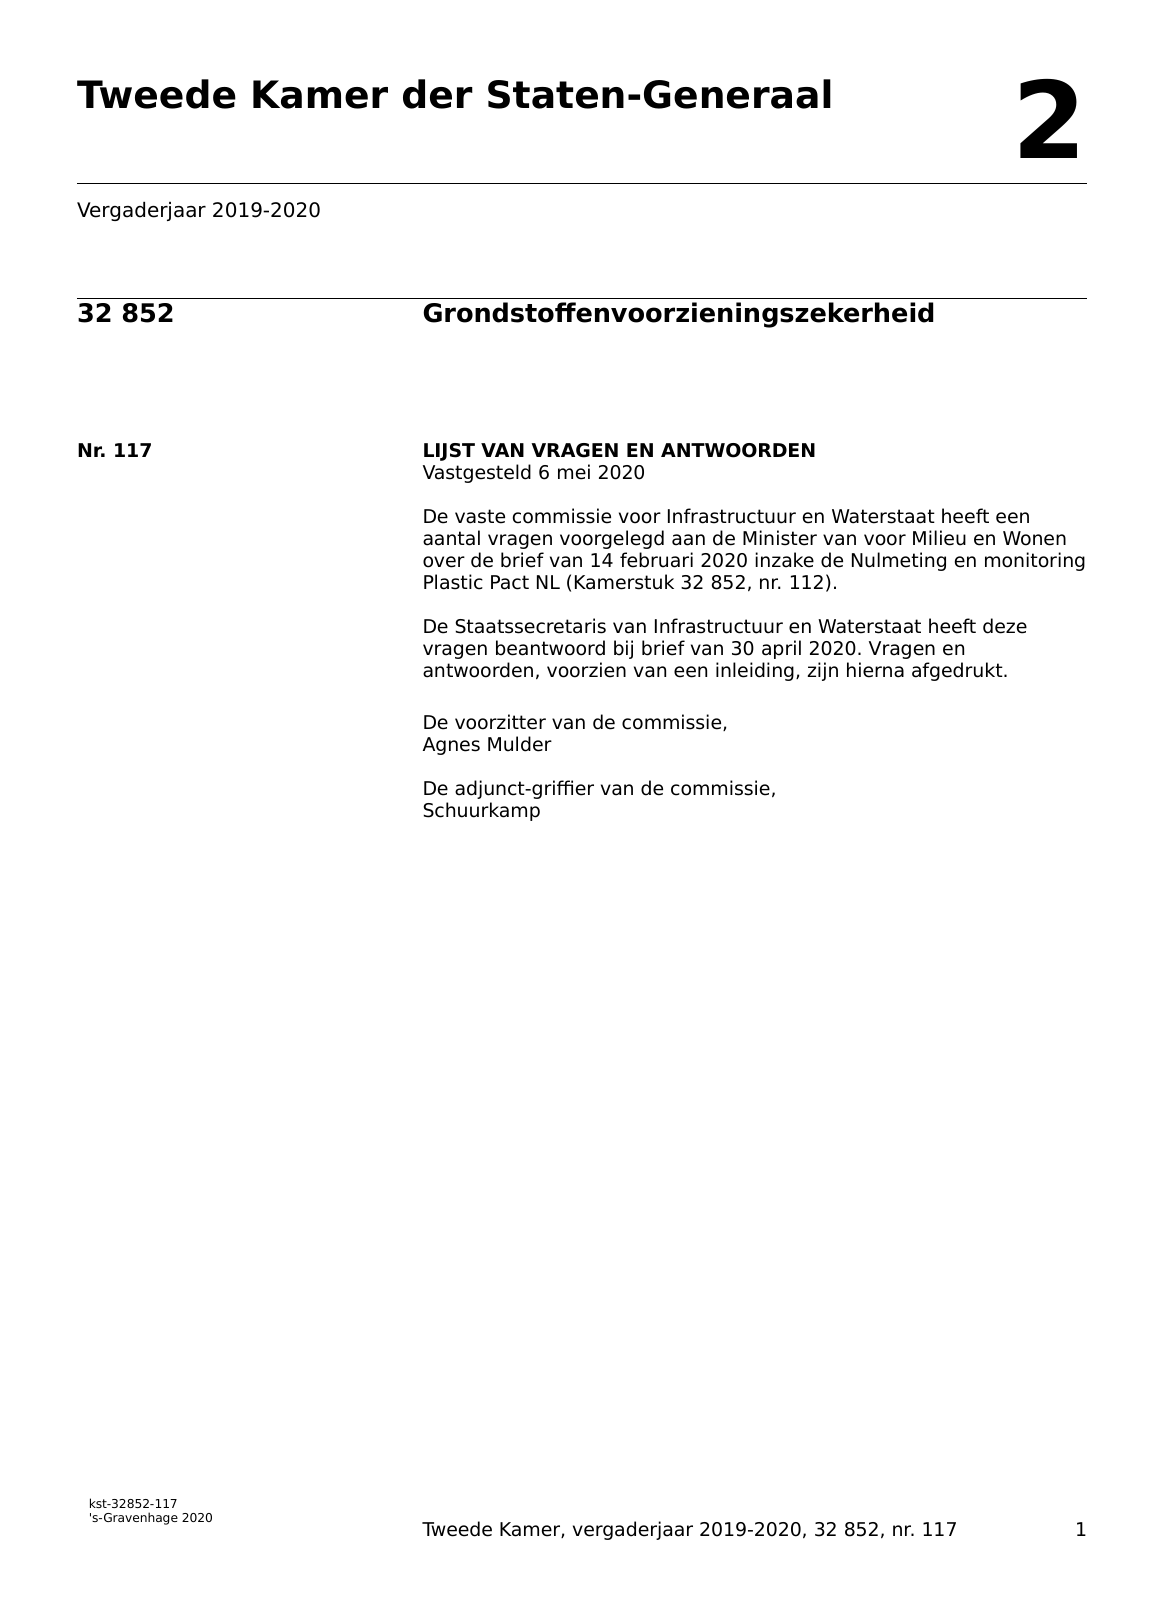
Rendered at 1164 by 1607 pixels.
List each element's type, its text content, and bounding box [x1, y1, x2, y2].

text De voorzitter van de commissie, Agnes Mulder [422, 712, 1087, 756]
text De Staatssecretaris van Infrastructuur en Waterstaat heeft deze vragen beantwoord bij brief van 30 april 2020. Vragen en antwoorden, voorzien van een inleiding, zijn hierna afgedrukt. [422, 616, 1087, 682]
table_header 2 [886, 59, 1087, 183]
table_header Tweede Kamer der Staten-Generaal [77, 59, 886, 183]
text De vaste commissie voor Infrastructuur en Waterstaat heeft een aantal vragen voorgelegd aan de Minister van voor Milieu en Wonen over de brief van 14 februari 2020 inzake de Nulmeting en monitoring Plastic Pact NL (Kamerstuk 32 852, nr. 112). [422, 506, 1087, 594]
text 's-Gravenhage 2020 [88, 1511, 323, 1525]
table_cell Vergaderjaar 2019-2020 [77, 184, 1087, 298]
text Vastgesteld 6 mei 2020 [422, 462, 1087, 484]
subtitle 32 852 Grondstoffenvoorzieningszekerheid [77, 299, 1087, 329]
subtitle Nr. 117 LIJST VAN VRAGEN EN ANTWOORDEN [77, 440, 1087, 462]
text De adjunct-griffier van de commissie, Schuurkamp [422, 778, 1087, 822]
text kst-32852-117 [88, 1497, 323, 1511]
